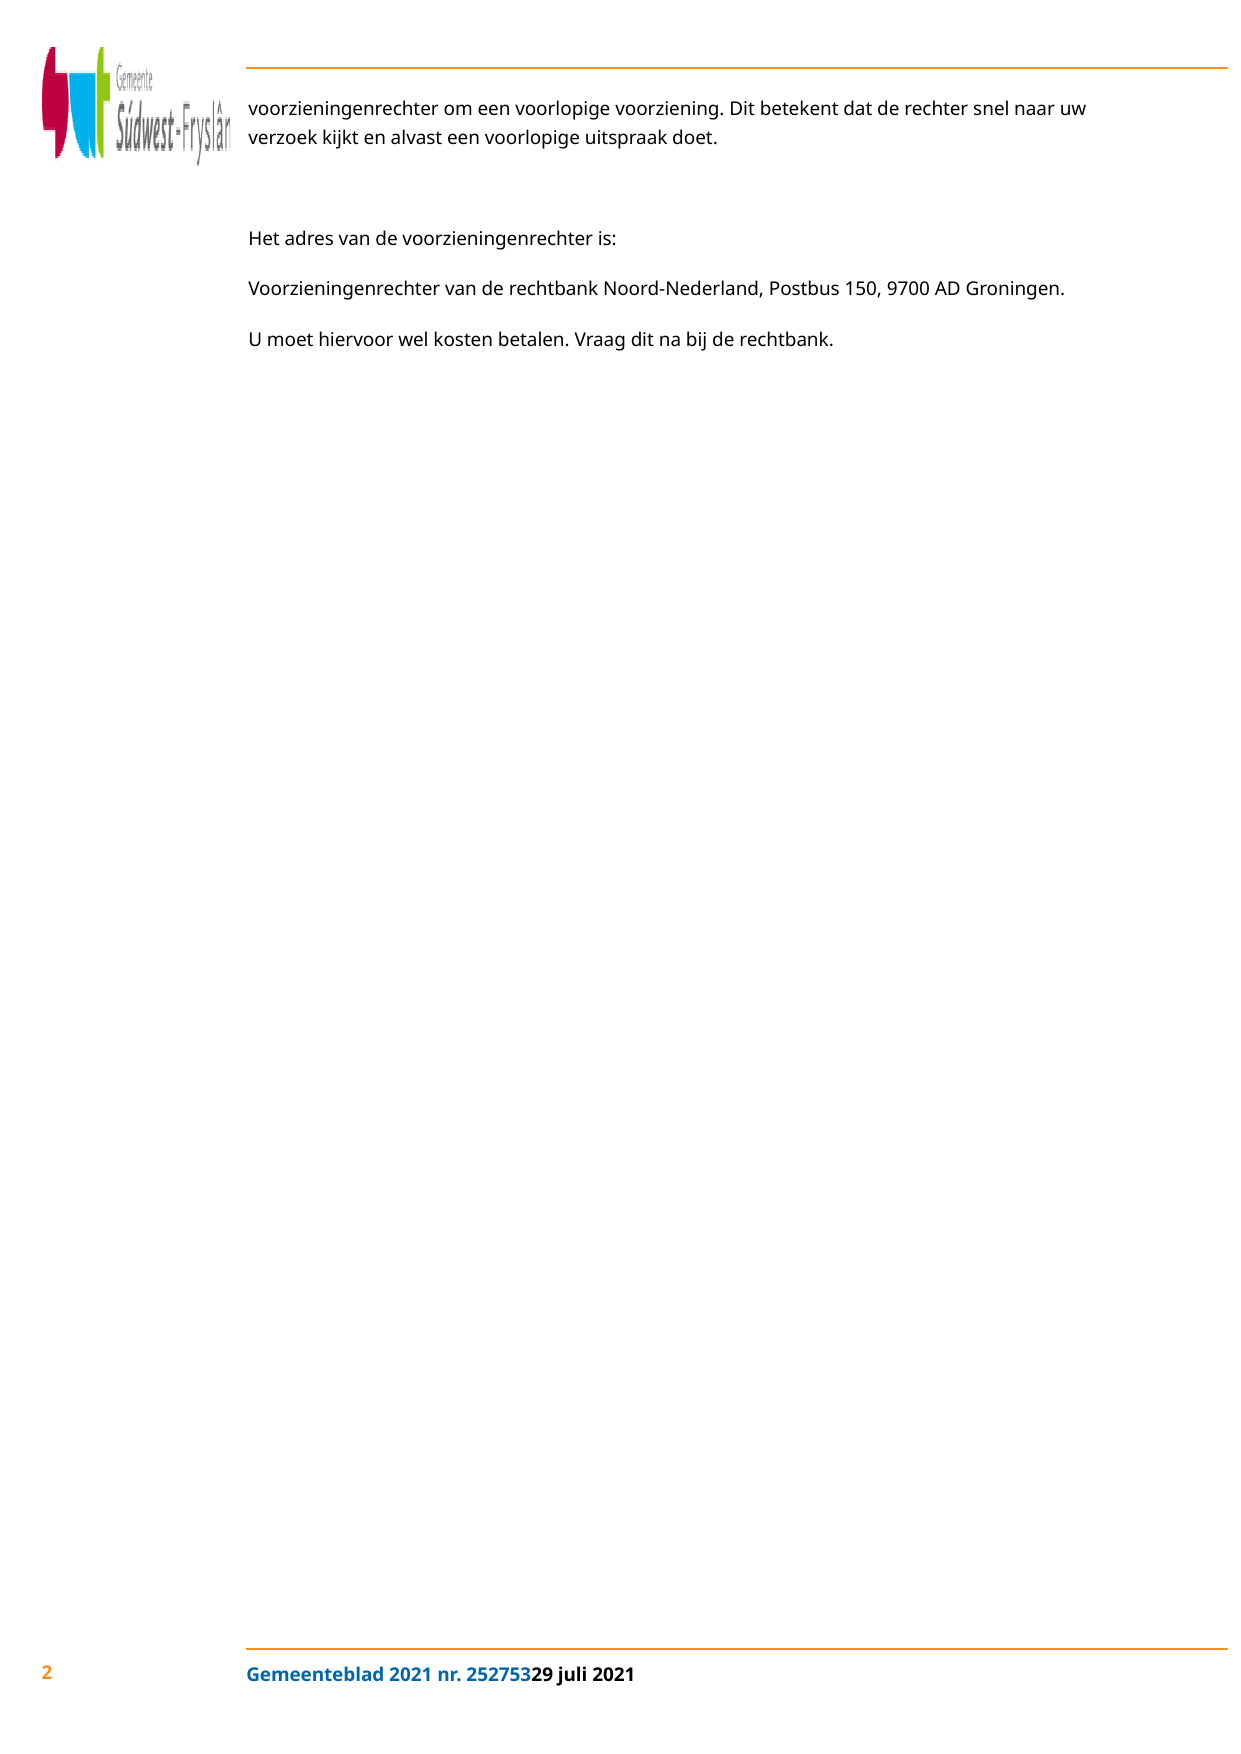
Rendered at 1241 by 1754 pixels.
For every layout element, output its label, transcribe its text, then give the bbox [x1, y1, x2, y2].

picture [41, 47, 231, 172]
text voorzieningenrechter om een voorlopige voorziening. Dit betekent dat de rechter snel naar uw verzoek kijkt en alvast een voorlopige uitspraak doet. [248, 95, 1152, 150]
text Voorzieningenrechter van de rechtbank Noord-Nederland, Postbus 150, 9700 AD Groningen. [248, 276, 1152, 301]
text Het adres van de voorzieningenrechter is: [248, 225, 1152, 251]
text U moet hiervoor wel kosten betalen. Vraag dit na bij de rechtbank. [248, 326, 1152, 352]
